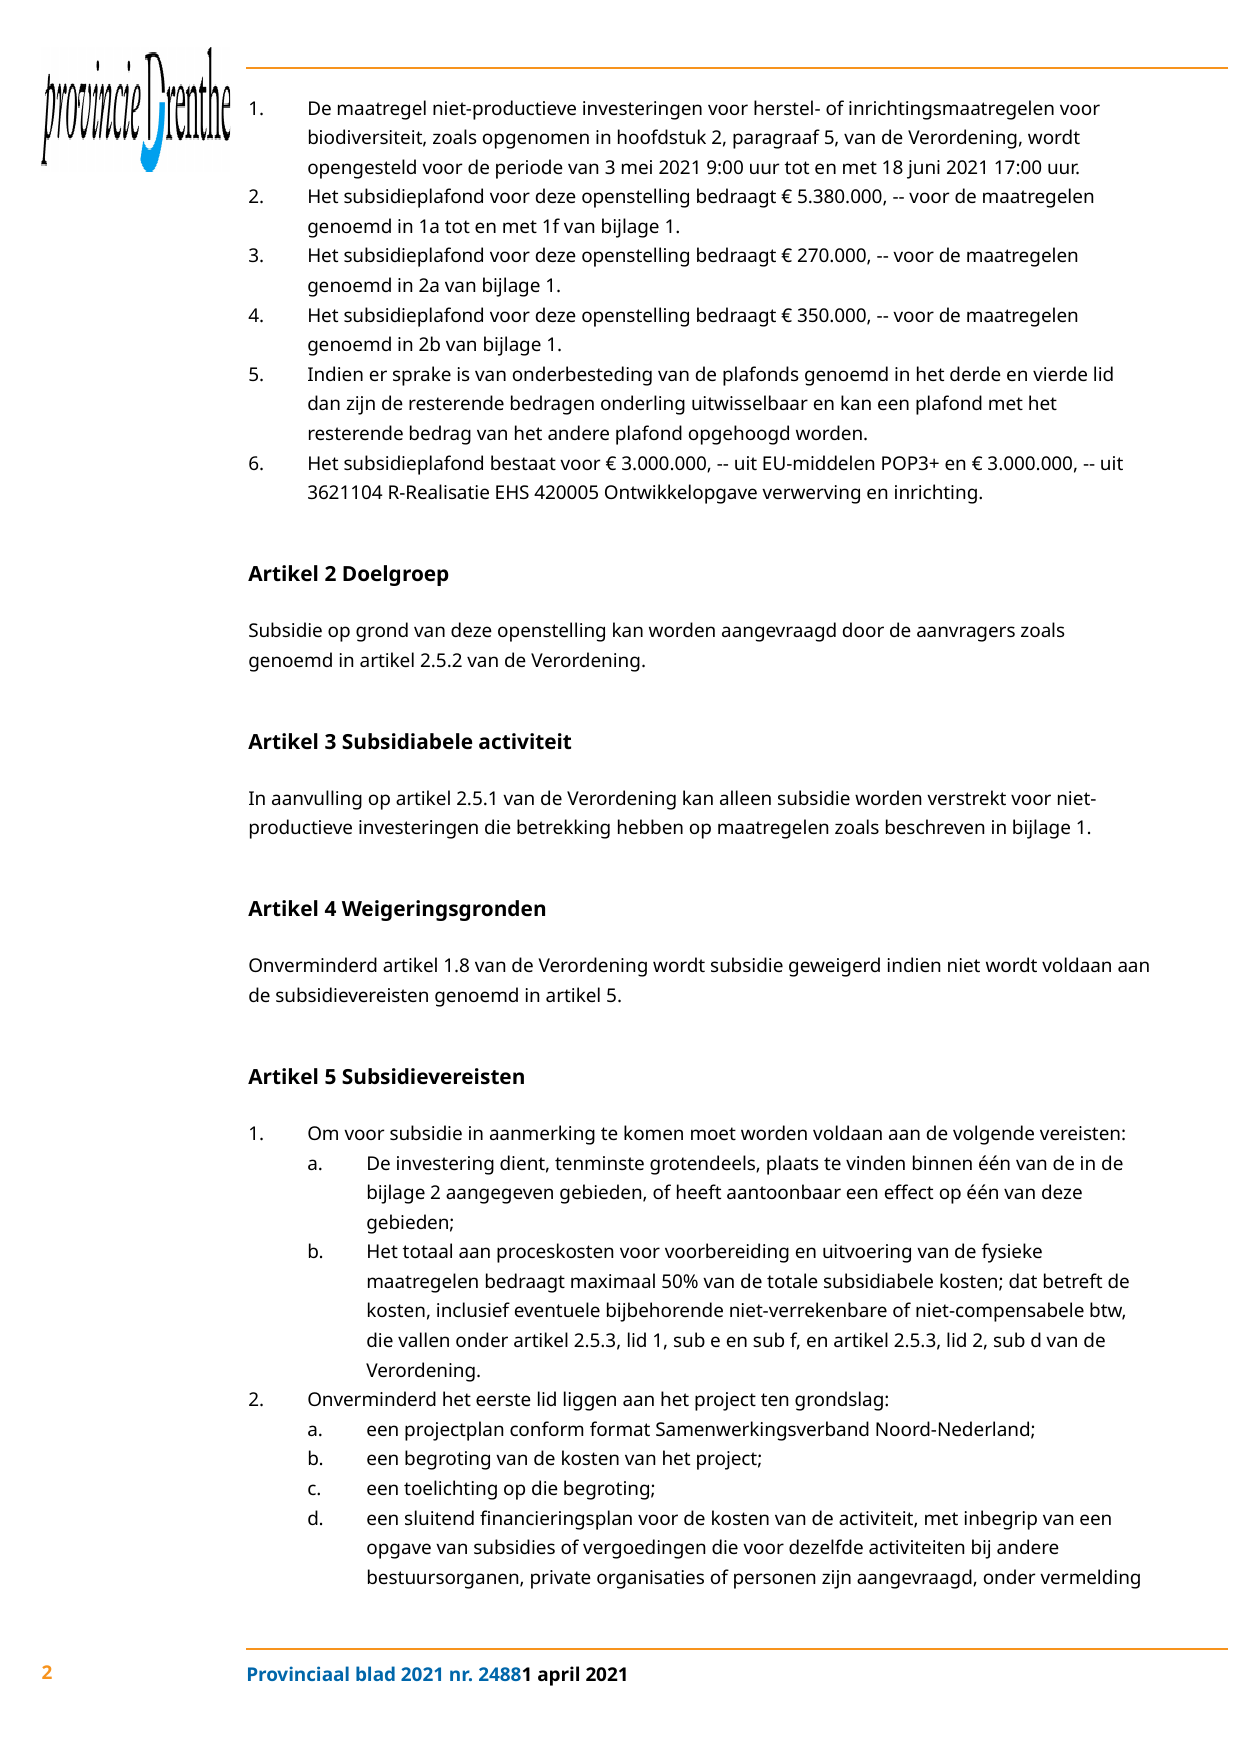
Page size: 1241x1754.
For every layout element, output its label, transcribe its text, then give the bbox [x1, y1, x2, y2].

list een begroting van de kosten van het project; [307, 1446, 1152, 1471]
text Artikel 3 Subsidiabele activiteit [248, 727, 1152, 755]
picture [41, 47, 231, 172]
list Het totaal aan proceskosten voor voorbereiding en uitvoering van de fysieke maatregelen bedraagt maximaal 50% van de totale subsidiabele kosten; dat betreft de kosten, inclusief eventuele bijbehorende niet-verrekenbare of niet-compensabele btw, die vallen onder artikel 2.5.3, lid 1, sub e en sub f, en artikel 2.5.3, lid 2, sub d van de Verordening. [307, 1238, 1152, 1383]
list Het subsidieplafond voor deze openstelling bedraagt € 270.000, -- voor de maatregelen genoemd in 2a van bijlage 1. [248, 243, 1152, 298]
list Om voor subsidie in aanmerking te komen moet worden voldaan aan de volgende vereisten: [248, 1120, 1152, 1146]
list een sluitend financieringsplan voor de kosten van de activiteit, met inbegrip van een opgave van subsidies of vergoedingen die voor dezelfde activiteiten bij andere bestuursorganen, private organisaties of personen zijn aangevraagd, onder vermelding [307, 1505, 1152, 1590]
list een toelichting op die begroting; [307, 1475, 1152, 1501]
list De maatregel niet-productieve investeringen voor herstel- of inrichtingsmaatregelen voor biodiversiteit, zoals opgenomen in hoofdstuk 2, paragraaf 5, van de Verordening, wordt opengesteld voor de periode van 3 mei 2021 9:00 uur tot en met 18 juni 2021 17:00 uur. [248, 95, 1152, 180]
list Onverminderd het eerste lid liggen aan het project ten grondslag: [248, 1386, 1152, 1412]
text Onverminderd artikel 1.8 van de Verordening wordt subsidie geweigerd indien niet wordt voldaan aan de subsidievereisten genoemd in artikel 5. [248, 953, 1152, 1008]
text Artikel 2 Doelgroep [248, 559, 1152, 588]
list Indien er sprake is van onderbesteding van de plafonds genoemd in het derde en vierde lid dan zijn de resterende bedragen onderling uitwisselbaar en kan een plafond met het resterende bedrag van het andere plafond opgehoogd worden. [248, 361, 1152, 446]
list Het subsidieplafond bestaat voor € 3.000.000, -- uit EU-middelen POP3+ en € 3.000.000, -- uit 3621104 R-Realisatie EHS 420005 Ontwikkelopgave verwerving en inrichting. [248, 450, 1152, 505]
text Artikel 4 Weigeringsgronden [248, 894, 1152, 923]
text Artikel 5 Subsidievereisten [248, 1062, 1152, 1091]
list Het subsidieplafond voor deze openstelling bedraagt € 350.000, -- voor de maatregelen genoemd in 2b van bijlage 1. [248, 302, 1152, 357]
list Het subsidieplafond voor deze openstelling bedraagt € 5.380.000, -- voor de maatregelen genoemd in 1a tot en met 1f van bijlage 1. [248, 183, 1152, 239]
list een projectplan conform format Samenwerkingsverband Noord-Nederland; [307, 1416, 1152, 1442]
text In aanvulling op artikel 2.5.1 van de Verordening kan alleen subsidie worden verstrekt voor niet-productieve investeringen die betrekking hebben op maatregelen zoals beschreven in bijlage 1. [248, 785, 1152, 840]
text Subsidie op grond van deze openstelling kan worden aangevraagd door de aanvragers zoals genoemd in artikel 2.5.2 van de Verordening. [248, 617, 1152, 673]
list De investering dient, tenminste grotendeels, plaats te vinden binnen één van de in de bijlage 2 aangegeven gebieden, of heeft aantoonbaar een effect op één van deze gebieden; [307, 1150, 1152, 1235]
